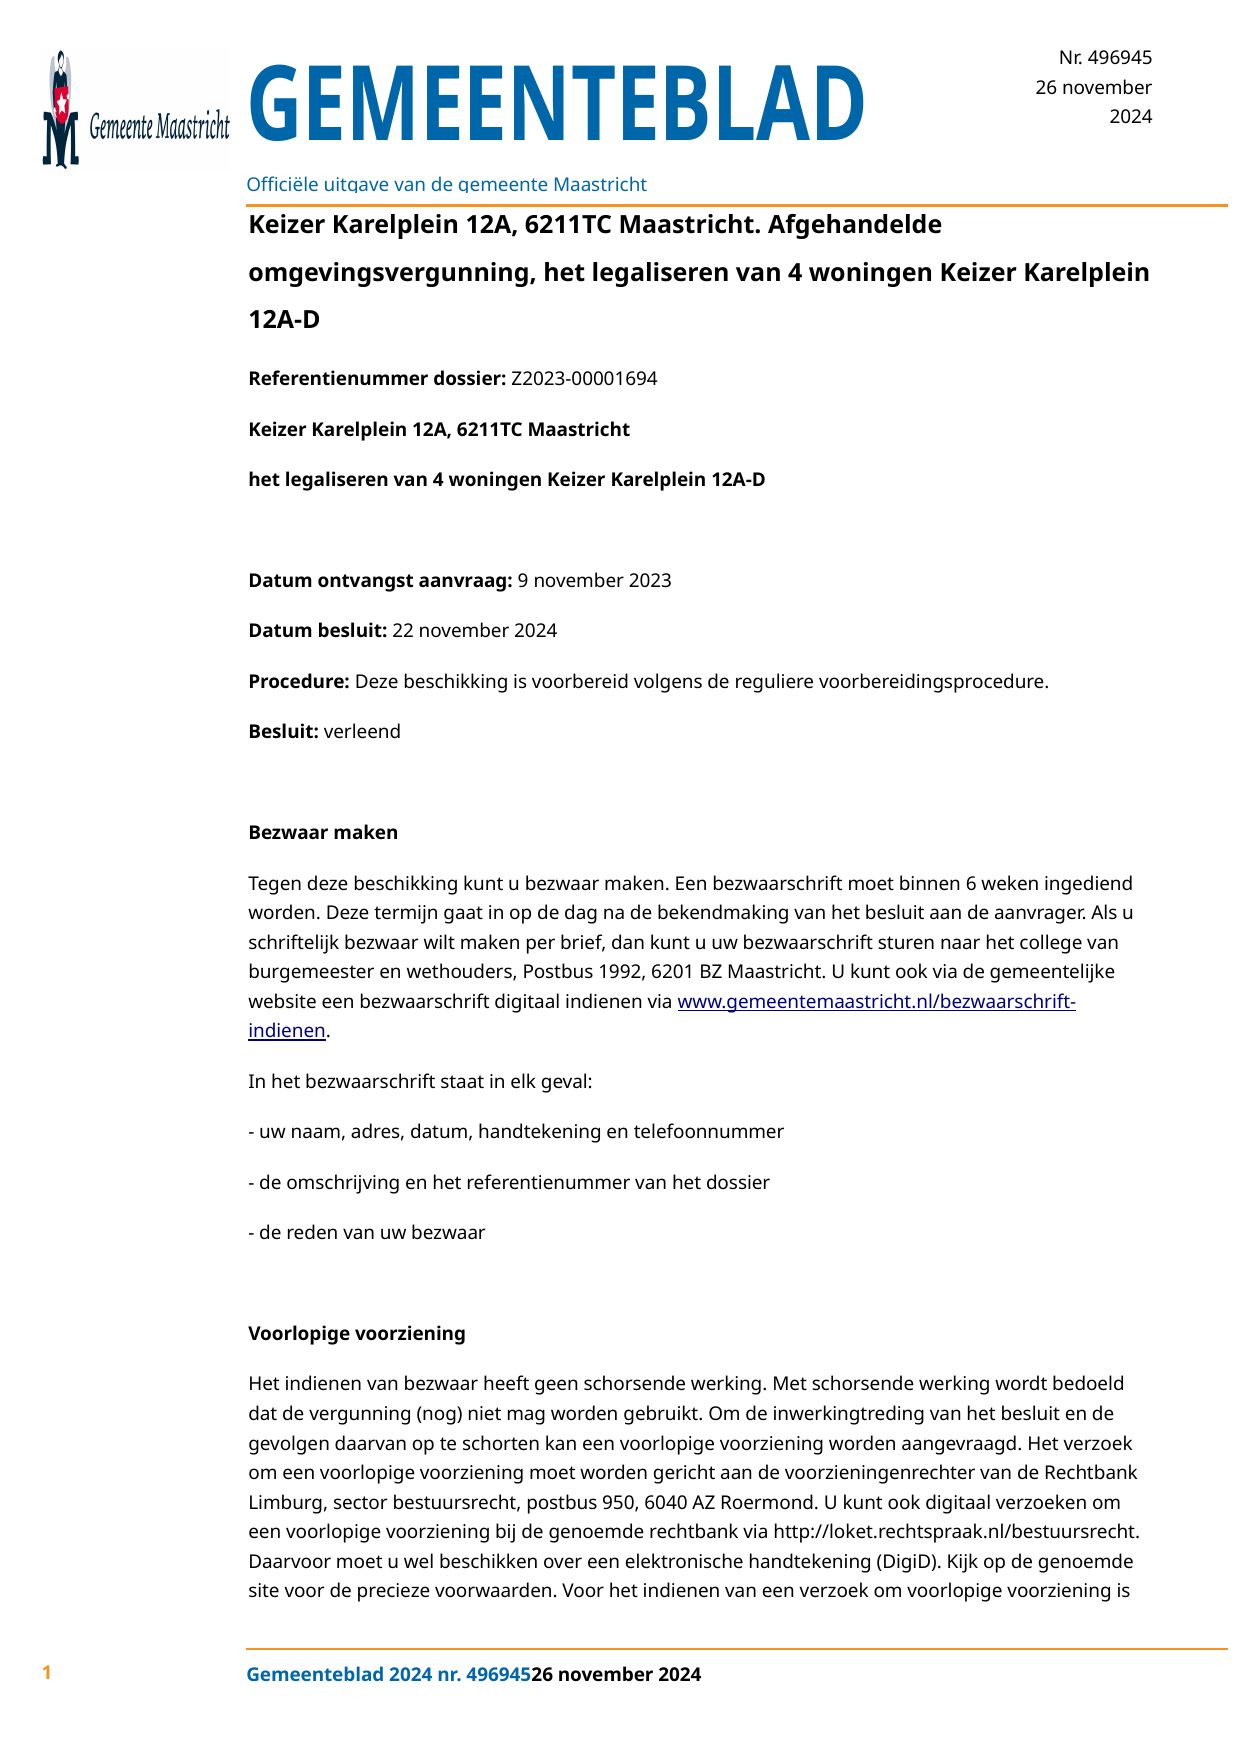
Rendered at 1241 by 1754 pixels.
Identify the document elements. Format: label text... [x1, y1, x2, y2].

text Datum ontvangst aanvraag: 9 november 2023 [248, 567, 1152, 593]
text - de reden van uw bezwaar [248, 1219, 1152, 1245]
text Tegen deze beschikking kunt u bezwaar maken. Een bezwaarschrift moet binnen 6 weken ingediend worden. Deze termijn gaat in op de dag na de bekendmaking van het besluit aan de aanvrager. Als u schriftelijk bezwaar wilt maken per brief, dan kunt u uw bezwaarschrift sturen naar het college van burgemeester en wethouders, Postbus 1992, 6201 BZ Maastricht. U kunt ook via de gemeentelijke website een bezwaarschrift digitaal indienen via www.gemeentemaastricht.nl/bezwaarschrift-indienen. [248, 870, 1152, 1043]
text In het bezwaarschrift staat in elk geval: [248, 1068, 1152, 1094]
text Keizer Karelplein 12A, 6211TC Maastricht [248, 416, 1152, 442]
text Het indienen van bezwaar heeft geen schorsende werking. Met schorsende werking wordt bedoeld dat de vergunning (nog) niet mag worden gebruikt. Om de inwerkingtreding van het besluit en de gevolgen daarvan op te schorten kan een voorlopige voorziening worden aangevraagd. Het verzoek om een voorlopige voorziening moet worden gericht aan de voorzieningenrechter van de Rechtbank Limburg, sector bestuursrecht, postbus 950, 6040 AZ Roermond. U kunt ook digitaal verzoeken om een voorlopige voorziening bij de genoemde rechtbank via http://loket.rechtspraak.nl/bestuursrecht. Daarvoor moet u wel beschikken over een elektronische handtekening (DigiD). Kijk op de genoemde site voor de precieze voorwaarden. Voor het indienen van een verzoek om voorlopige voorziening is [248, 1371, 1152, 1603]
text - uw naam, adres, datum, handtekening en telefoonnummer [248, 1118, 1152, 1144]
text Procedure: Deze beschikking is voorbereid volgens de reguliere voorbereidingsprocedure. [248, 668, 1152, 694]
text Keizer Karelplein 12A, 6211TC Maastricht. Afgehandelde omgevingsvergunning, het legaliseren van 4 woningen Keizer Karelplein 12A-D [248, 207, 1152, 336]
text Referentienummer dossier: Z2023-00001694 [248, 366, 1152, 391]
text Voorlopige voorziening [248, 1320, 1152, 1346]
text Datum besluit: 22 november 2024 [248, 618, 1152, 643]
picture [41, 47, 231, 172]
text het legaliseren van 4 woningen Keizer Karelplein 12A-D [248, 466, 1152, 492]
text Besluit: verleend [248, 718, 1152, 744]
text - de omschrijving en het referentienummer van het dossier [248, 1169, 1152, 1194]
text Bezwaar maken [248, 819, 1152, 845]
